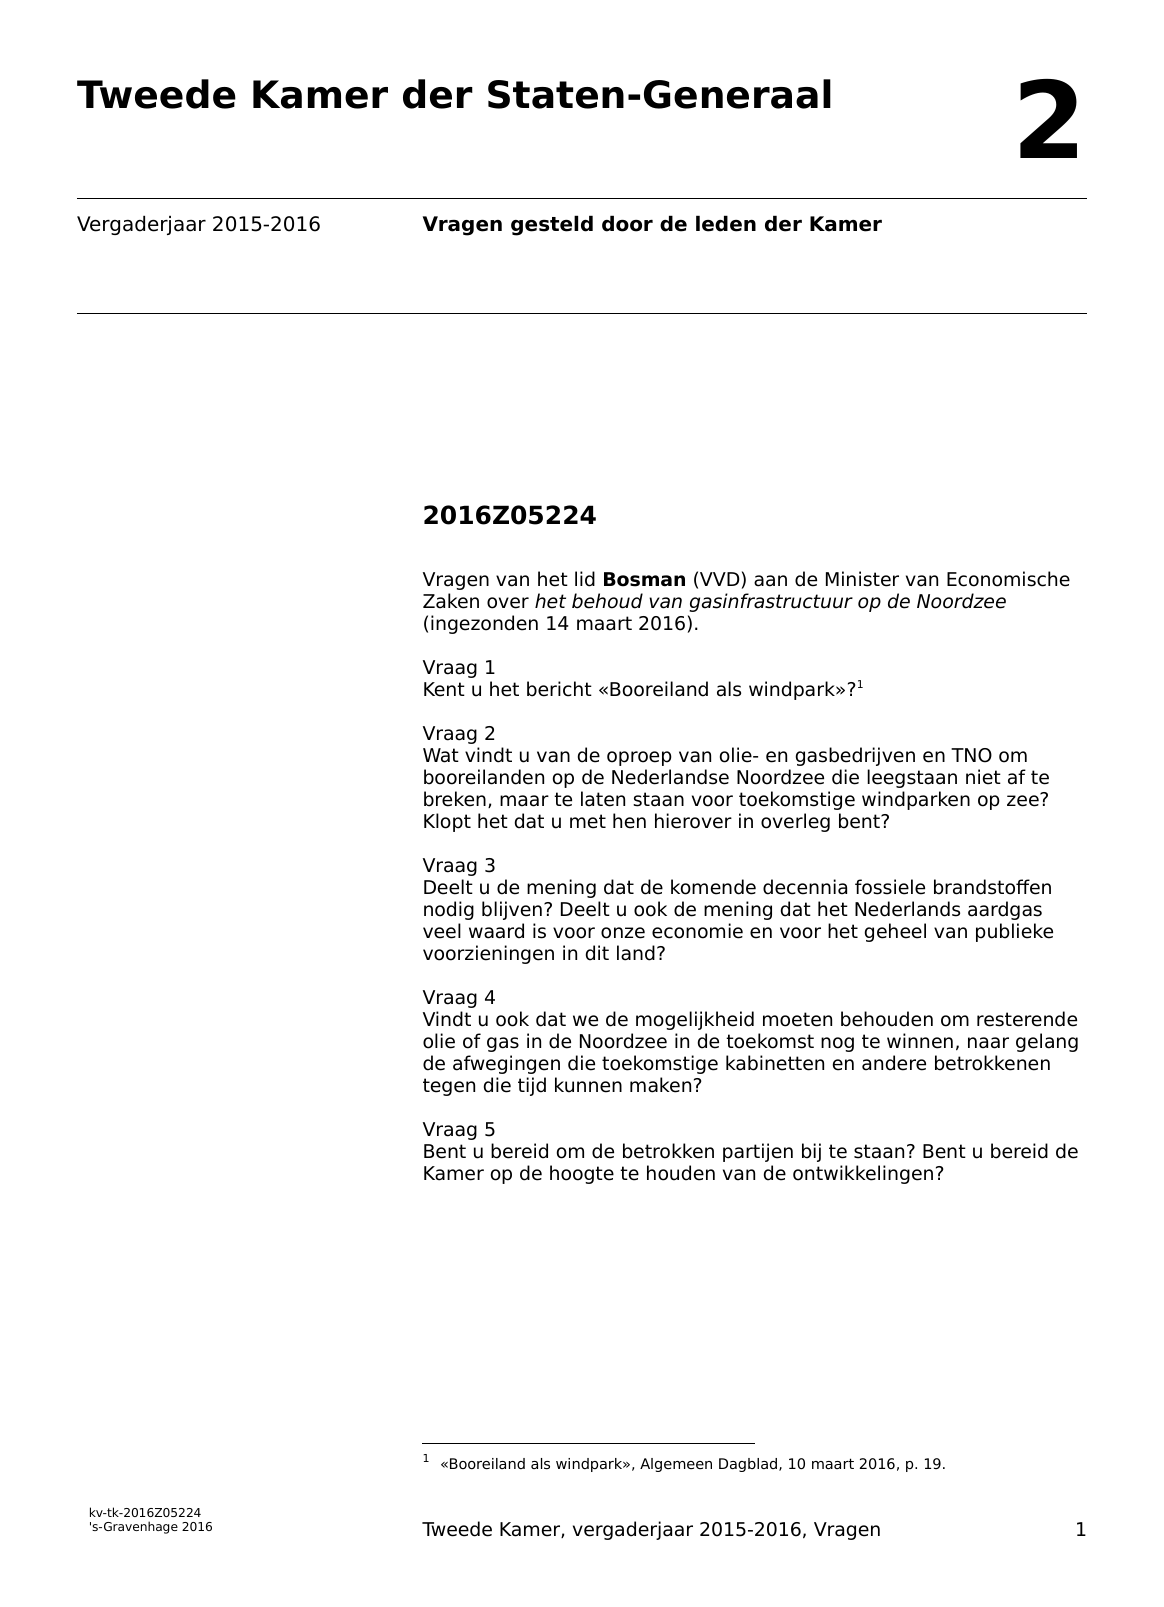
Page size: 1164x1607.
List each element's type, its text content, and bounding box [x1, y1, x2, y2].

table_header 2 [886, 59, 1087, 198]
text Kent u het bericht «Booreiland als windpark»? [422, 679, 1087, 701]
text Vraag 4 [422, 987, 1087, 1009]
text «Booreiland als windpark», Algemeen Dagblad, 10 maart 2016, p. 19. [422, 1452, 1087, 1474]
text Deelt u de mening dat de komende decennia fossiele brandstoffen nodig blijven? Deelt u ook de mening dat het Nederlands aardgas veel waard is voor onze economie en voor het geheel van publieke voorzieningen in dit land? [422, 877, 1087, 965]
text Bent u bereid om de betrokken partijen bij te staan? Bent u bereid de Kamer op de hoogte te houden van de ontwikkelingen? [422, 1141, 1087, 1185]
text 2016Z05224 [422, 501, 1087, 531]
text Vraag 2 [422, 723, 1087, 745]
text Wat vindt u van de oproep van olie- en gasbedrijven en TNO om booreilanden op de Nederlandse Noordzee die leegstaan niet af te breken, maar te laten staan voor toekomstige windparken op zee? Klopt het dat u met hen hierover in overleg bent? [422, 745, 1087, 833]
table_cell Vragen gesteld door de leden der Kamer [422, 199, 1087, 313]
text Vraag 5 [422, 1119, 1087, 1141]
text Vraag 3 [422, 855, 1087, 877]
text kv-tk-2016Z05224 [88, 1506, 323, 1520]
text Vindt u ook dat we de mogelijkheid moeten behouden om resterende olie of gas in de Noordzee in de toekomst nog te winnen, naar gelang de afwegingen die toekomstige kabinetten en andere betrokkenen tegen die tijd kunnen maken? [422, 1009, 1087, 1097]
text Vraag 1 [422, 657, 1087, 679]
text 's-Gravenhage 2016 [88, 1520, 323, 1534]
table_header Tweede Kamer der Staten-Generaal [77, 59, 886, 198]
text Vragen van het lid Bosman (VVD) aan de Minister van Economische Zaken over het behoud van gasinfrastructuur op de Noordzee (ingezonden 14 maart 2016). [422, 569, 1087, 635]
table_cell Vergaderjaar 2015-2016 [77, 199, 422, 313]
